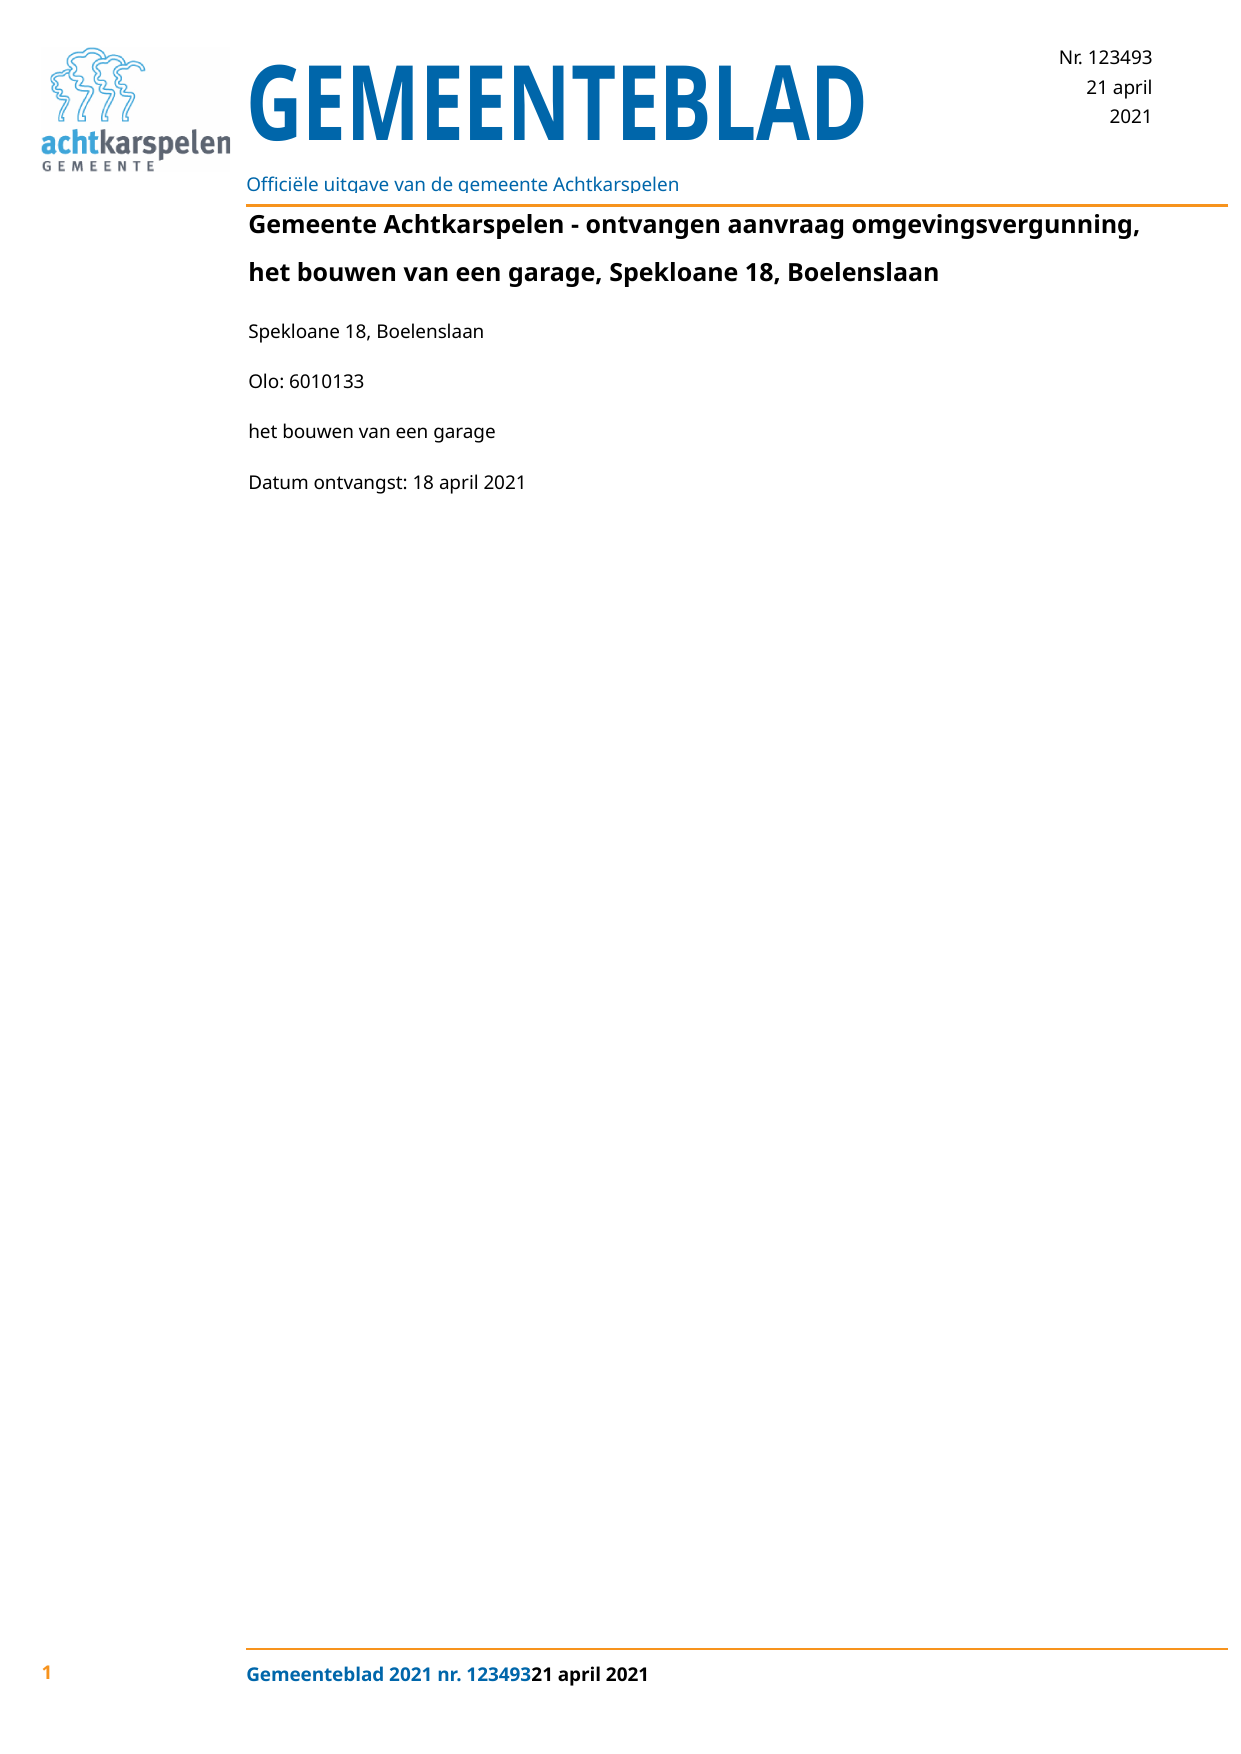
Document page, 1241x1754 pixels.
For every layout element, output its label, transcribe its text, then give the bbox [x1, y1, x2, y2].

text Gemeente Achtkarspelen - ontvangen aanvraag omgevingsvergunning, het bouwen van een garage, Spekloane 18, Boelenslaan [248, 207, 1152, 288]
text Spekloane 18, Boelenslaan [248, 318, 1152, 344]
picture [41, 47, 231, 172]
text Olo: 6010133 [248, 368, 1152, 394]
text het bouwen van een garage [248, 419, 1152, 444]
text Datum ontvangst: 18 april 2021 [248, 469, 1152, 495]
